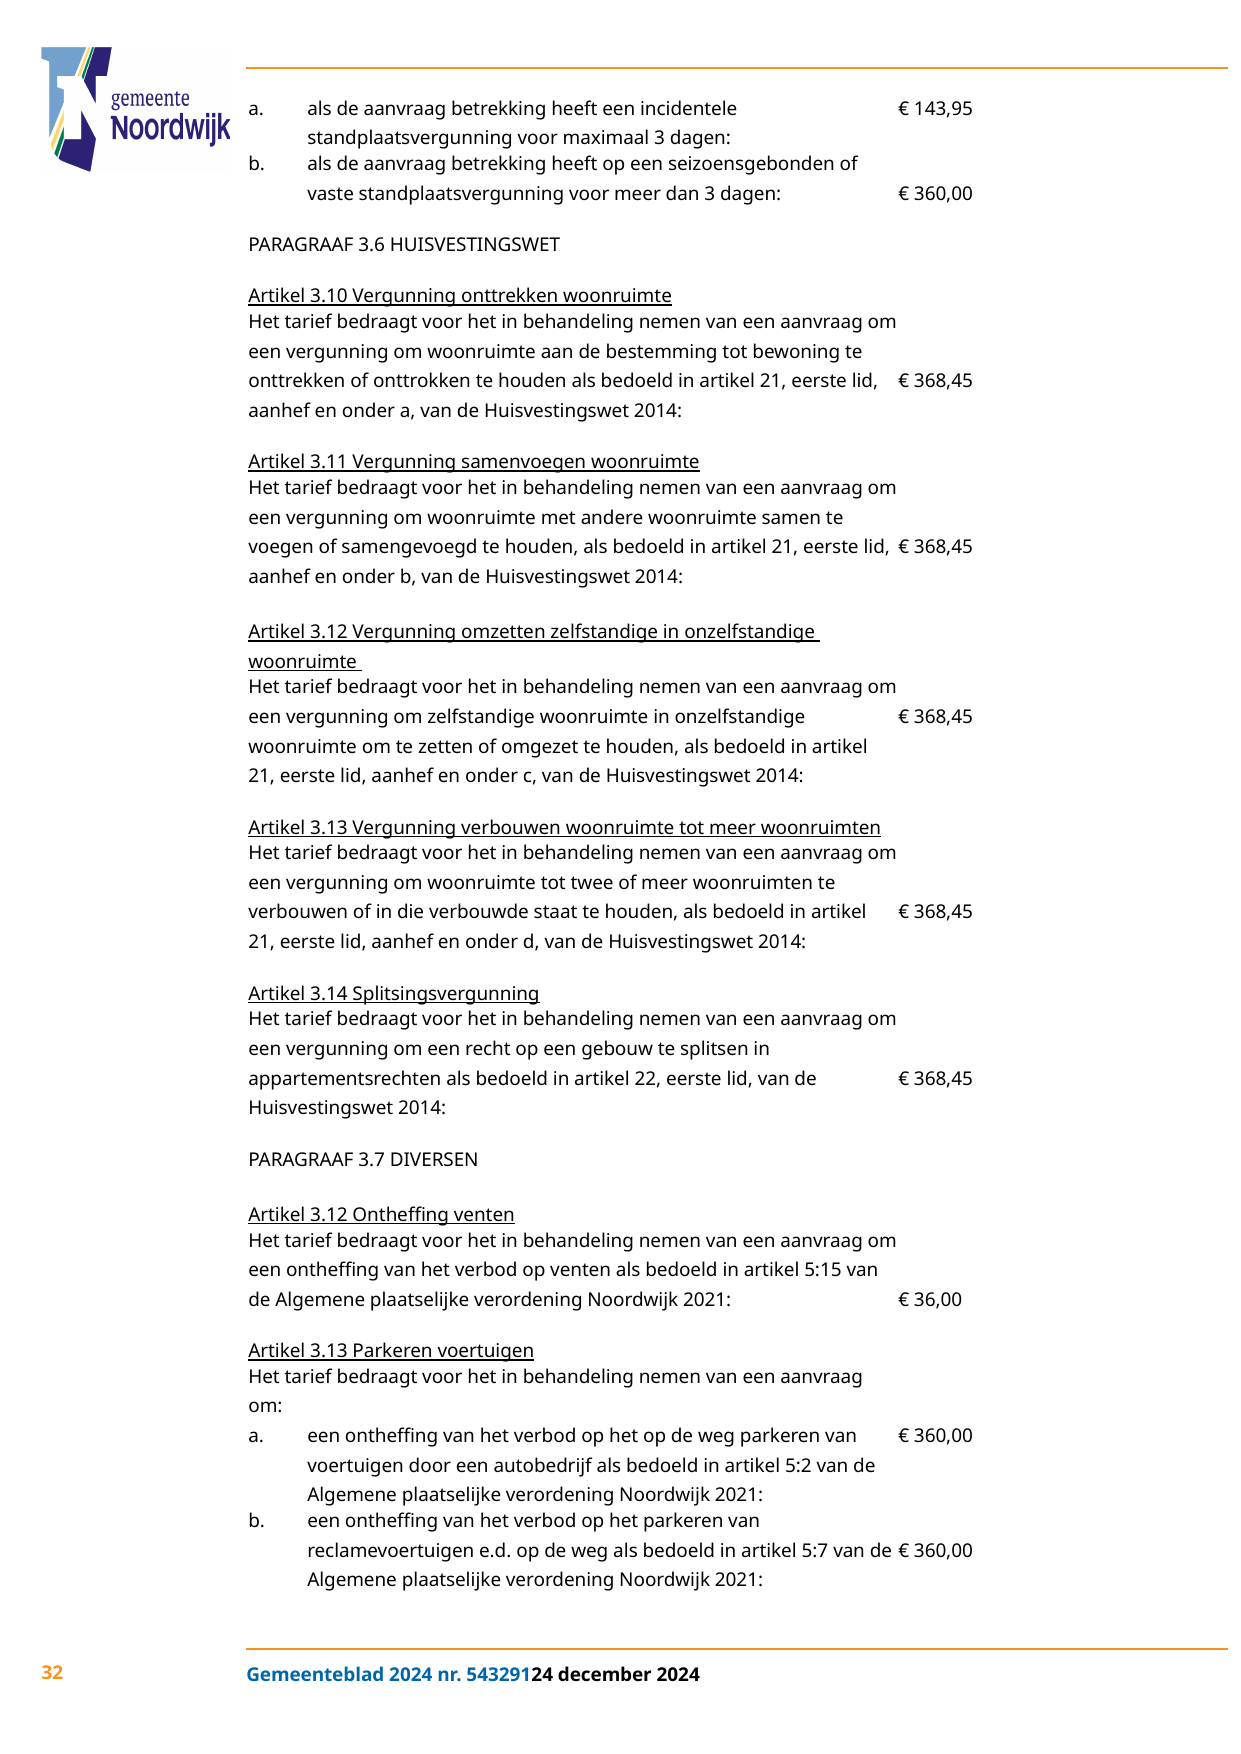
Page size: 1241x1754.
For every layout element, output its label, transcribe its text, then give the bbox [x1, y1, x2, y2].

table_cell € 360,00 [898, 150, 1152, 205]
table_cell [898, 423, 1152, 448]
table_cell [898, 1171, 1152, 1227]
table_cell € 360,00 [898, 1363, 1152, 1507]
table_cell als de aanvraag betrekking heeft op een seizoensgebonden of vaste standplaatsvergunning voor meer dan 3 dagen: [248, 150, 898, 205]
table_cell Artikel 3.14 Splitsingsvergunning [248, 980, 898, 1006]
picture [41, 47, 231, 172]
table_cell PARAGRAAF 3.7 DIVERSEN [248, 1146, 898, 1171]
table_cell [898, 205, 1152, 231]
table_cell Het tarief bedraagt voor het in behandeling nemen van een aanvraag om een vergunning om woonruimte aan de bestemming tot bewoning te onttrekken of onttrokken te houden als bedoeld in artikel 21, eerste lid, aanhef en onder a, van de Huisvestingswet 2014: [248, 308, 898, 423]
table_cell € 143,95 [898, 95, 1152, 150]
table_cell [898, 980, 1152, 1006]
table_cell [898, 1312, 1152, 1337]
table_cell een ontheffing van het verbod op het parkeren van reclamevoertuigen e.d. op de weg als bedoeld in artikel 5:7 van de Algemene plaatselijke verordening Noordwijk 2021: [248, 1507, 898, 1592]
table_cell [248, 1312, 898, 1337]
table_cell Artikel 3.13 Parkeren voertuigen [248, 1338, 898, 1363]
table_cell € 368,45 [898, 674, 1152, 788]
table_cell [898, 788, 1152, 814]
table_cell [898, 954, 1152, 980]
table_cell [248, 423, 898, 448]
table_cell Artikel 3.12 Vergunning omzetten zelfstandige in onzelfstandige woonruimte [248, 589, 898, 674]
table_cell Het tarief bedraagt voor het in behandeling nemen van een aanvraag om een vergunning om woonruimte tot twee of meer woonruimten te verbouwen of in die verbouwde staat te houden, als bedoeld in artikel 21, eerste lid, aanhef en onder d, van de Huisvestingswet 2014: [248, 840, 898, 954]
table_cell Het tarief bedraagt voor het in behandeling nemen van een aanvraag om een ontheffing van het verbod op venten als bedoeld in artikel 5:15 van de Algemene plaatselijke verordening Noordwijk 2021: [248, 1227, 898, 1312]
table_cell [248, 205, 898, 231]
table_cell € 360,00 [898, 1507, 1152, 1592]
table_cell [898, 257, 1152, 283]
table_cell [248, 954, 898, 980]
table_cell [898, 1338, 1152, 1363]
table_cell [248, 1120, 898, 1146]
table_cell PARAGRAAF 3.6 HUISVESTINGSWET [248, 231, 898, 257]
table_cell Het tarief bedraagt voor het in behandeling nemen van een aanvraag om een vergunning om zelfstandige woonruimte in onzelfstandige woonruimte om te zetten of omgezet te houden, als bedoeld in artikel 21, eerste lid, aanhef en onder c, van de Huisvestingswet 2014: [248, 674, 898, 788]
table_cell Het tarief bedraagt voor het in behandeling nemen van een aanvraag om: een ontheffing van het verbod op het op de weg parkeren van voertuigen door een autobedrijf als bedoeld in artikel 5:2 van de Algemene plaatselijke verordening Noordwijk 2021: [248, 1363, 898, 1507]
table_cell [898, 449, 1152, 474]
table_cell Artikel 3.13 Vergunning verbouwen woonruimte tot meer woonruimten [248, 814, 898, 839]
table_cell Artikel 3.11 Vergunning samenvoegen woonruimte [248, 449, 898, 474]
table_cell [898, 1120, 1152, 1146]
table_cell [898, 231, 1152, 257]
table_cell Artikel 3.12 Ontheffing venten [248, 1171, 898, 1227]
table_cell € 368,45 [898, 308, 1152, 423]
table_cell Het tarief bedraagt voor het in behandeling nemen van een aanvraag om een vergunning om een recht op een gebouw te splitsen in appartementsrechten als bedoeld in artikel 22, eerste lid, van de Huisvestingswet 2014: [248, 1006, 898, 1120]
table_cell [898, 1146, 1152, 1171]
table_cell [248, 788, 898, 814]
table_cell [898, 814, 1152, 839]
table_cell [898, 589, 1152, 674]
table_cell € 368,45 [898, 840, 1152, 954]
table_cell € 368,45 [898, 1006, 1152, 1120]
table_cell als de aanvraag betrekking heeft een incidentele standplaatsvergunning voor maximaal 3 dagen: [248, 95, 898, 150]
table_cell € 36,00 [898, 1227, 1152, 1312]
table_cell Het tarief bedraagt voor het in behandeling nemen van een aanvraag om een vergunning om woonruimte met andere woonruimte samen te voegen of samengevoegd te houden, als bedoeld in artikel 21, eerste lid, aanhef en onder b, van de Huisvestingswet 2014: [248, 474, 898, 589]
table_cell Artikel 3.10 Vergunning onttrekken woonruimte [248, 283, 898, 308]
table_cell € 368,45 [898, 474, 1152, 589]
table_cell [898, 283, 1152, 308]
table_cell [248, 257, 898, 283]
